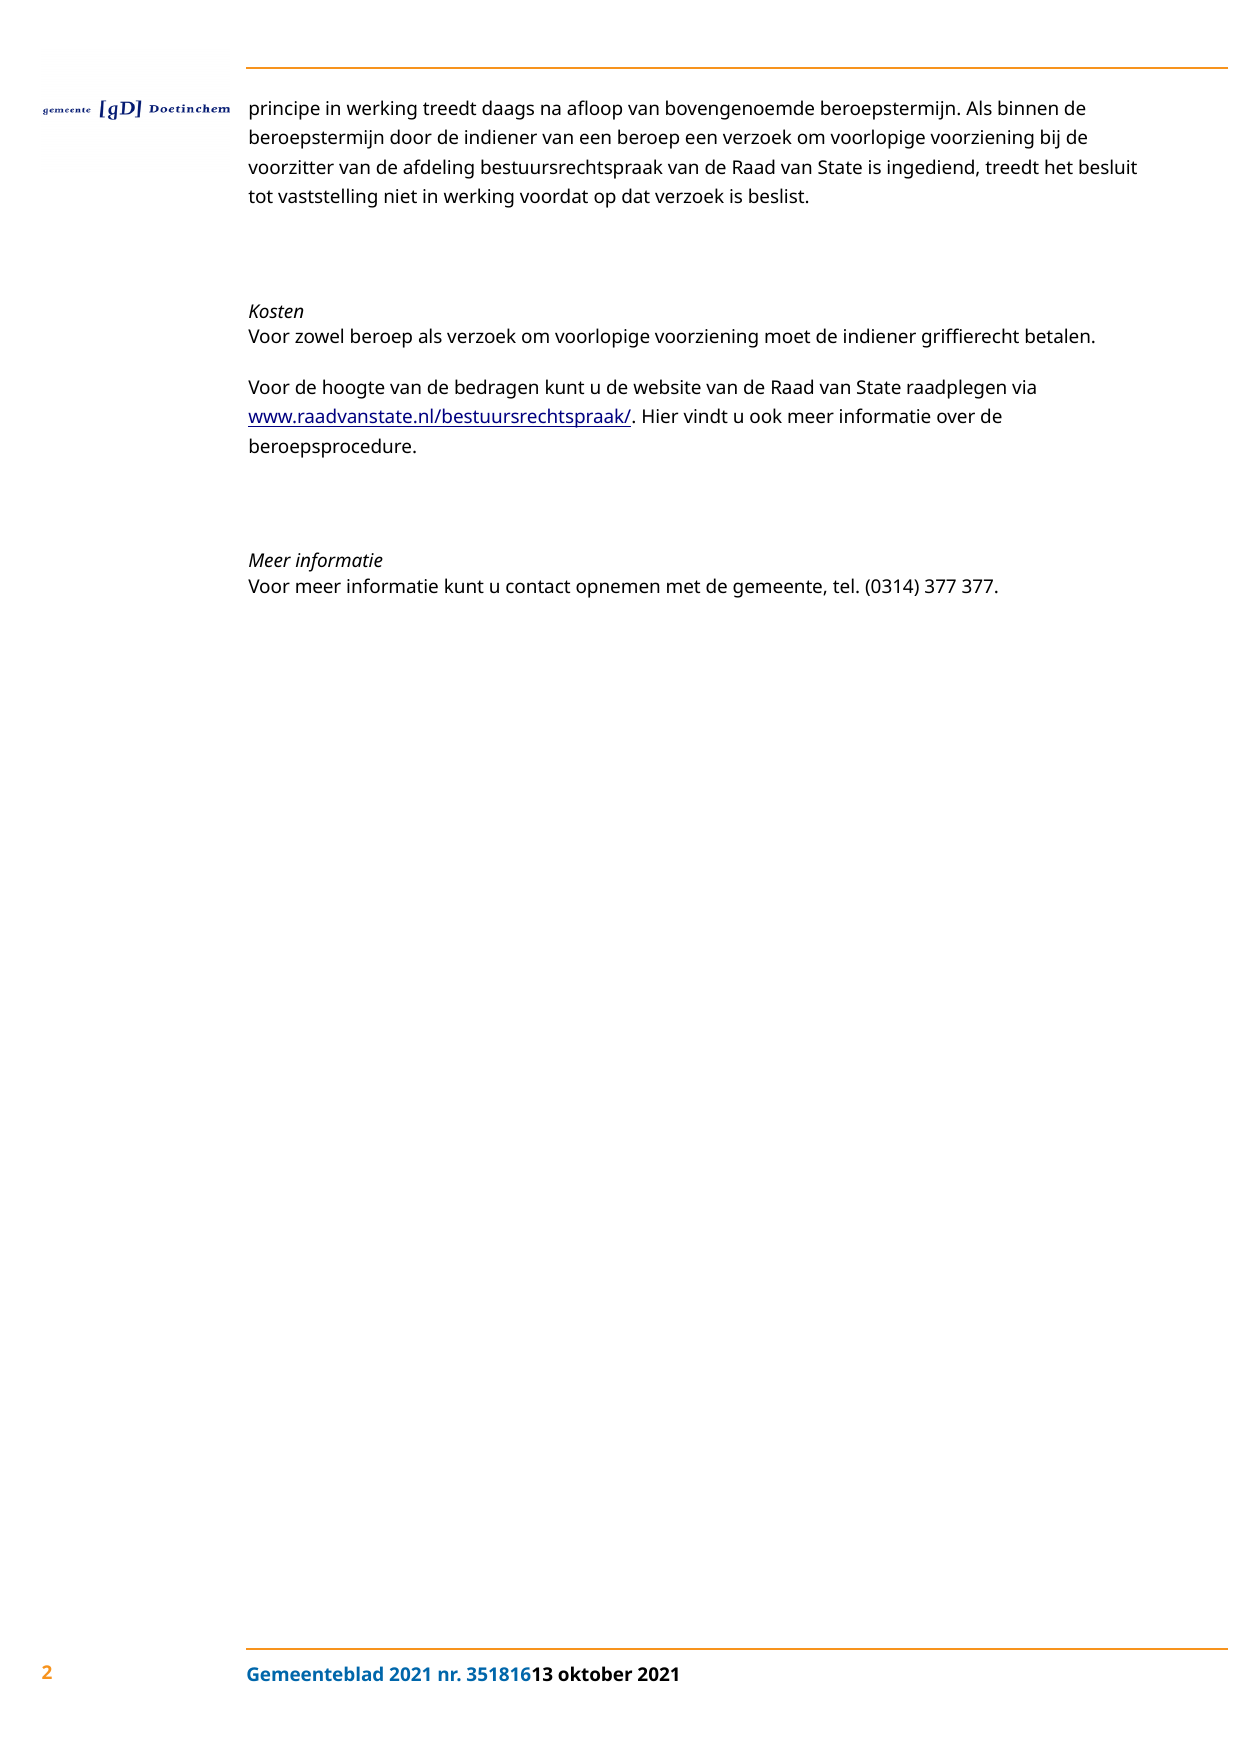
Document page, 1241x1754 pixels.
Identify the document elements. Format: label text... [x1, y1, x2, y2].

text Meer informatie [248, 548, 1152, 573]
text Voor zowel beroep als verzoek om voorlopige voorziening moet de indiener griffierecht betalen. [248, 324, 1152, 349]
text principe in werking treedt daags na afloop van bovengenoemde beroepstermijn. Als binnen de beroepstermijn door de indiener van een beroep een verzoek om voorlopige voorziening bij de voorzitter van de afdeling bestuursrechtspraak van de Raad van State is ingediend, treedt het besluit tot vaststelling niet in werking voordat op dat verzoek is beslist. [248, 95, 1152, 209]
picture [41, 47, 231, 172]
text Kosten [248, 298, 1152, 324]
text Voor meer informatie kunt u contact opnemen met de gemeente, tel. (0314) 377 377. [248, 573, 1152, 599]
text Voor de hoogte van de bedragen kunt u de website van de Raad van State raadplegen via www.raadvanstate.nl/bestuursrechtspraak/. Hier vindt u ook meer informatie over de beroepsprocedure. [248, 374, 1152, 459]
